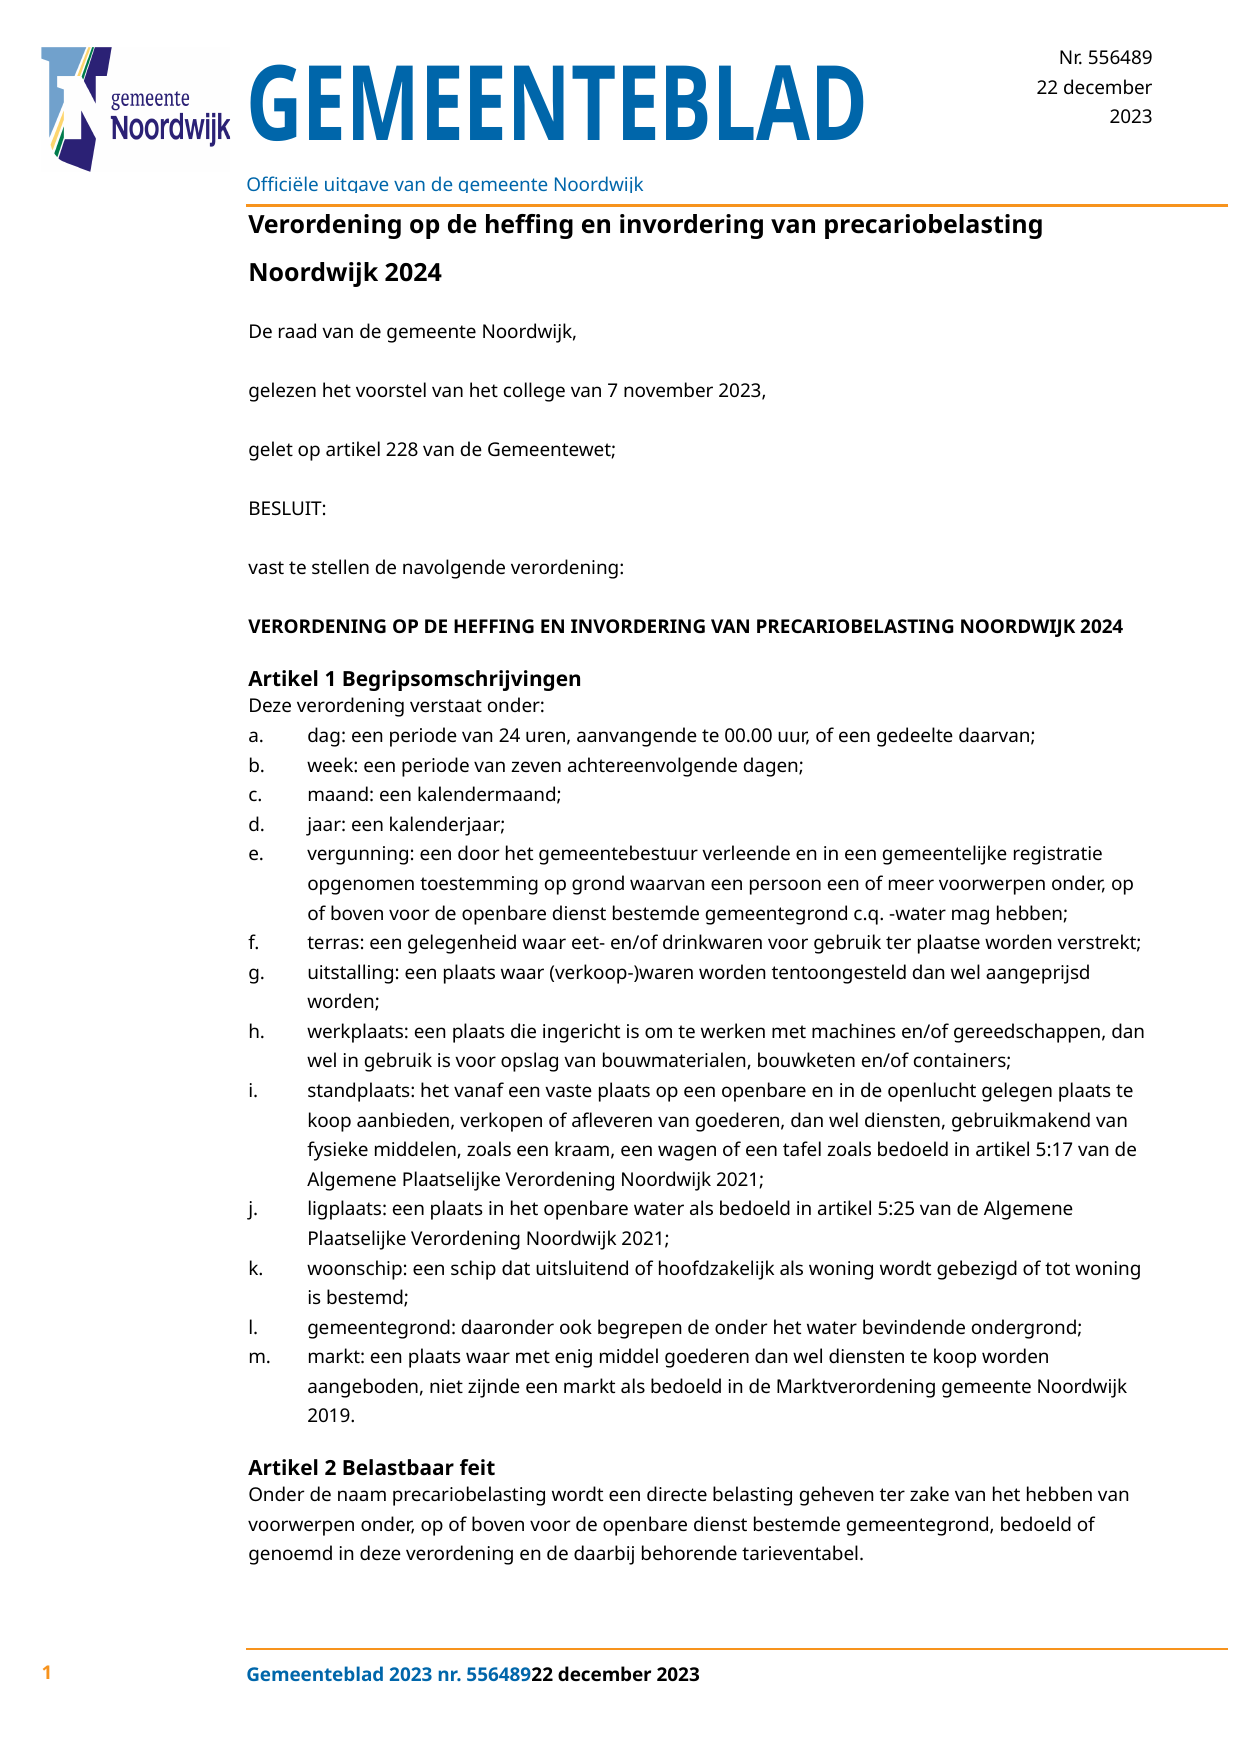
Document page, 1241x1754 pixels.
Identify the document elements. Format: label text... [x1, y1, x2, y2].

list woonschip: een schip dat uitsluitend of hoofdzakelijk als woning wordt gebezigd of tot woning is bestemd; [248, 1255, 1152, 1310]
list dag: een periode van 24 uren, aanvangende te 00.00 uur, of een gedeelte daarvan; [248, 722, 1152, 748]
list uitstalling: een plaats waar (verkoop-)waren worden tentoongesteld dan wel aangeprijsd worden; [248, 959, 1152, 1014]
list jaar: een kalenderjaar; [248, 811, 1152, 837]
list werkplaats: een plaats die ingericht is om te werken met machines en/of gereedschappen, dan wel in gebruik is voor opslag van bouwmaterialen, bouwketen en/of containers; [248, 1018, 1152, 1073]
list terras: een gelegenheid waar eet- en/of drinkwaren voor gebruik ter plaatse worden verstrekt; [248, 929, 1152, 955]
text BESLUIT: [248, 495, 1152, 521]
text Artikel 1 Begripsomschrijvingen [248, 664, 1152, 693]
text Onder de naam precariobelasting wordt een directe belasting geheven ter zake van het hebben van voorwerpen onder, op of boven voor de openbare dienst bestemde gemeentegrond, bedoeld of genoemd in deze verordening en de daarbij behorende tarieventabel. [248, 1481, 1152, 1566]
text vast te stellen de navolgende verordening: [248, 554, 1152, 580]
text De raad van de gemeente Noordwijk, [248, 318, 1152, 344]
list ligplaats: een plaats in het openbare water als bedoeld in artikel 5:25 van de Algemene Plaatselijke Verordening Noordwijk 2021; [248, 1196, 1152, 1251]
list vergunning: een door het gemeentebestuur verleende en in een gemeentelijke registratie opgenomen toestemming op grond waarvan een persoon een of meer voorwerpen onder, op of boven voor de openbare dienst bestemde gemeentegrond c.q. -water mag hebben; [248, 841, 1152, 925]
list week: een periode van zeven achtereenvolgende dagen; [248, 752, 1152, 777]
text gelezen het voorstel van het college van 7 november 2023, [248, 377, 1152, 403]
text Deze verordening verstaat onder: [248, 693, 1152, 718]
text VERORDENING OP DE HEFFING EN INVORDERING VAN PRECARIOBELASTING NOORDWIJK 2024 [248, 614, 1152, 639]
list markt: een plaats waar met enig middel goederen dan wel diensten te koop worden aangeboden, niet zijnde een markt als bedoeld in de Marktverordening gemeente Noordwijk 2019. [248, 1343, 1152, 1428]
list maand: een kalendermaand; [248, 781, 1152, 807]
text Artikel 2 Belastbaar feit [248, 1453, 1152, 1481]
text Verordening op de heffing en invordering van precariobelasting Noordwijk 2024 [248, 207, 1152, 288]
list gemeentegrond: daaronder ook begrepen de onder het water bevindende ondergrond; [248, 1314, 1152, 1339]
text gelet op artikel 228 van de Gemeentewet; [248, 436, 1152, 462]
list standplaats: het vanaf een vaste plaats op een openbare en in de openlucht gelegen plaats te koop aanbieden, verkopen of afleveren van goederen, dan wel diensten, gebruikmakend van fysieke middelen, zoals een kraam, een wagen of een tafel zoals bedoeld in artikel 5:17 van de Algemene Plaatselijke Verordening Noordwijk 2021; [248, 1077, 1152, 1192]
picture [41, 47, 231, 172]
